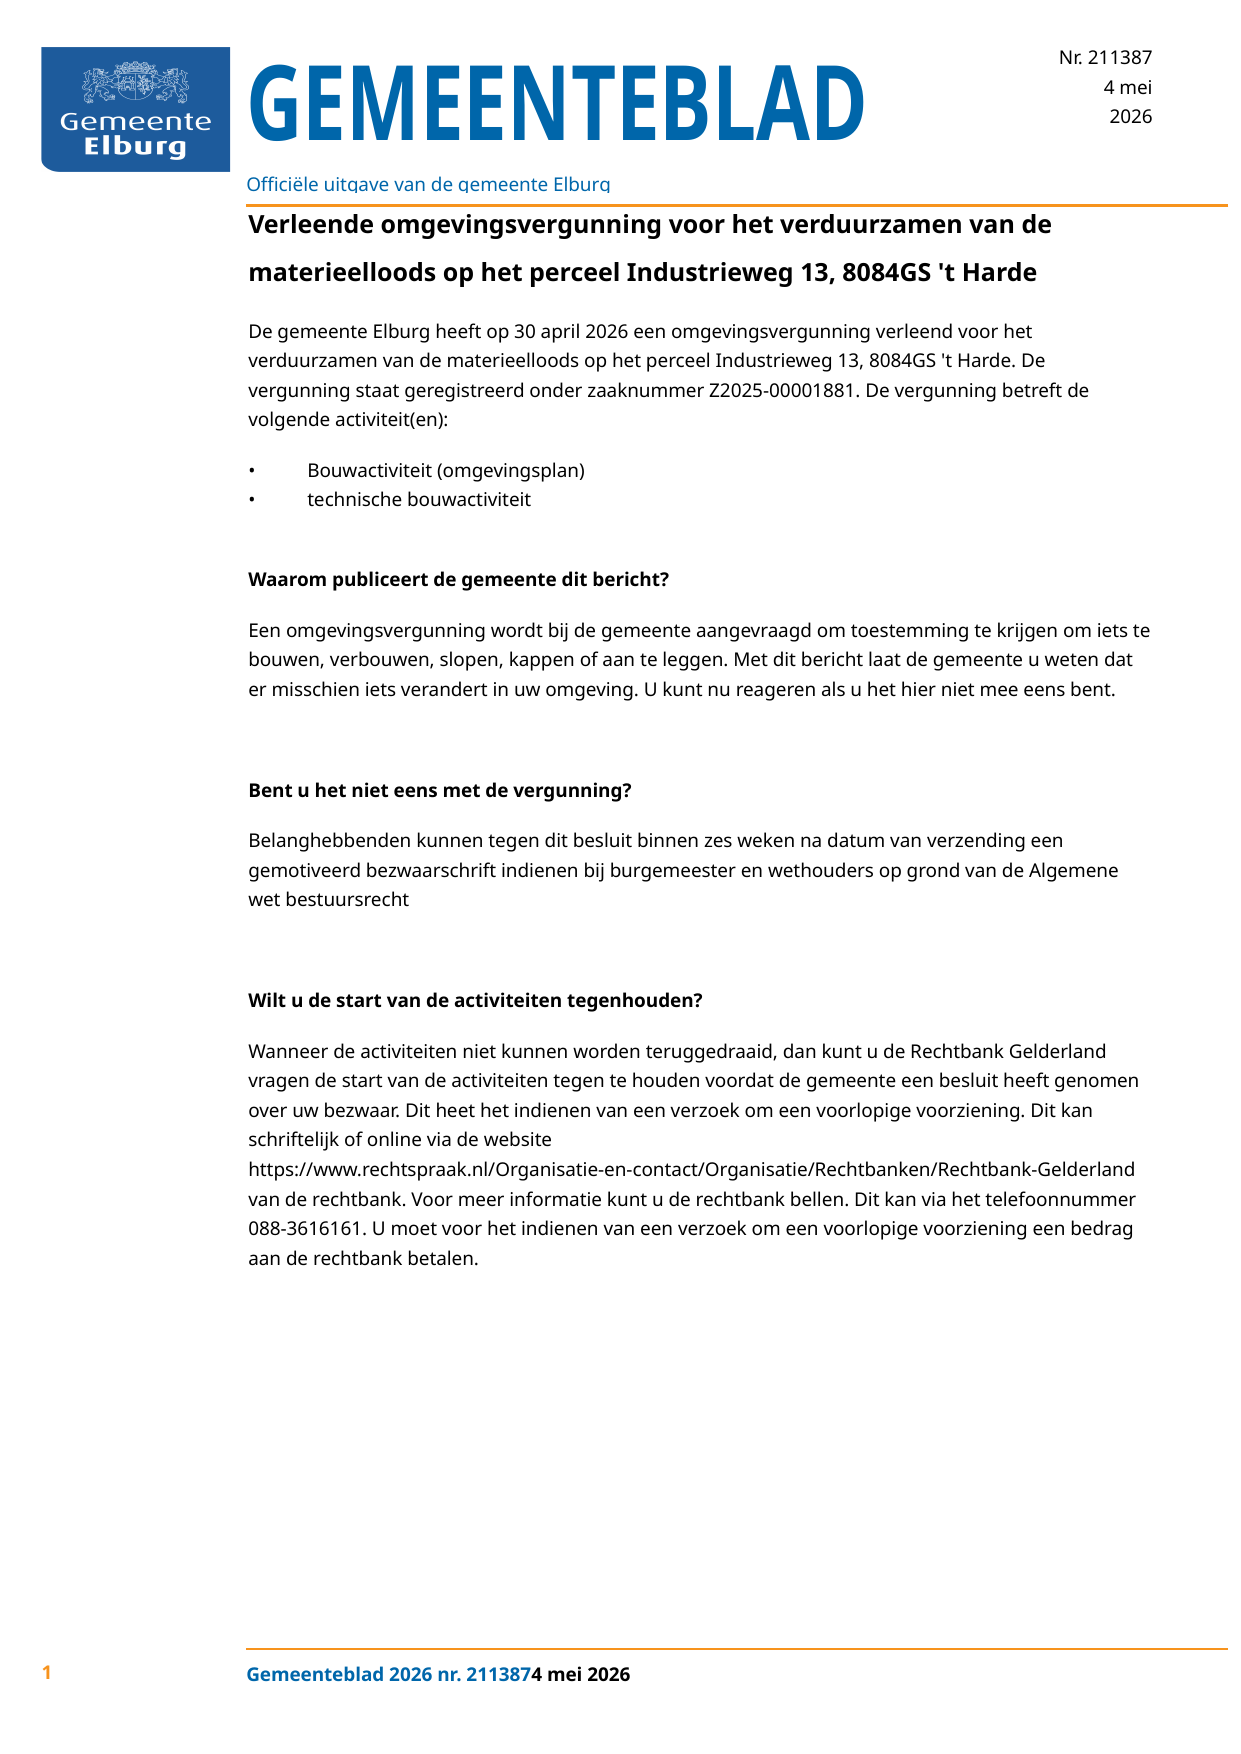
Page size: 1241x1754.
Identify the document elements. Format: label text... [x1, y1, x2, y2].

text Wilt u de start van de activiteiten tegenhouden? [248, 987, 1152, 1013]
text De gemeente Elburg heeft op 30 april 2026 een omgevingsvergunning verleend voor het verduurzamen van de materieelloods op het perceel Industrieweg 13, 8084GS 't Harde. De vergunning staat geregistreerd onder zaaknummer Z2025-00001881. De vergunning betreft de volgende activiteit(en): [248, 318, 1152, 432]
picture [41, 47, 231, 172]
text Bent u het niet eens met de vergunning? [248, 777, 1152, 803]
text Waarom publiceert de gemeente dit bericht? [248, 567, 1152, 592]
text Belanghebbenden kunnen tegen dit besluit binnen zes weken na datum van verzending een gemotiveerd bezwaarschrift indienen bij burgemeester en wethouders op grond van de Algemene wet bestuursrecht [248, 827, 1152, 912]
text Een omgevingsvergunning wordt bij de gemeente aangevraagd om toestemming te krijgen om iets te bouwen, verbouwen, slopen, kappen of aan te leggen. Met dit bericht laat de gemeente u weten dat er misschien iets verandert in uw omgeving. U kunt nu reageren als u het hier niet mee eens bent. [248, 617, 1152, 702]
list technische bouwactiviteit [248, 487, 1152, 512]
list Bouwactiviteit (omgevingsplan) [248, 457, 1152, 483]
text Verleende omgevingsvergunning voor het verduurzamen van de materieelloods op het perceel Industrieweg 13, 8084GS 't Harde [248, 207, 1152, 288]
text Wanneer de activiteiten niet kunnen worden teruggedraaid, dan kunt u de Rechtbank Gelderland vragen de start van de activiteiten tegen te houden voordat de gemeente een besluit heeft genomen over uw bezwaar. Dit heet het indienen van een verzoek om een voorlopige voorziening. Dit kan schriftelijk of online via de website https://www.rechtspraak.nl/Organisatie-en-contact/Organisatie/Rechtbanken/Rechtbank-Gelderland van de rechtbank. Voor meer informatie kunt u de rechtbank bellen. Dit kan via het telefoonnummer 088-3616161. U moet voor het indienen van een verzoek om een voorlopige voorziening een bedrag aan de rechtbank betalen. [248, 1038, 1152, 1271]
